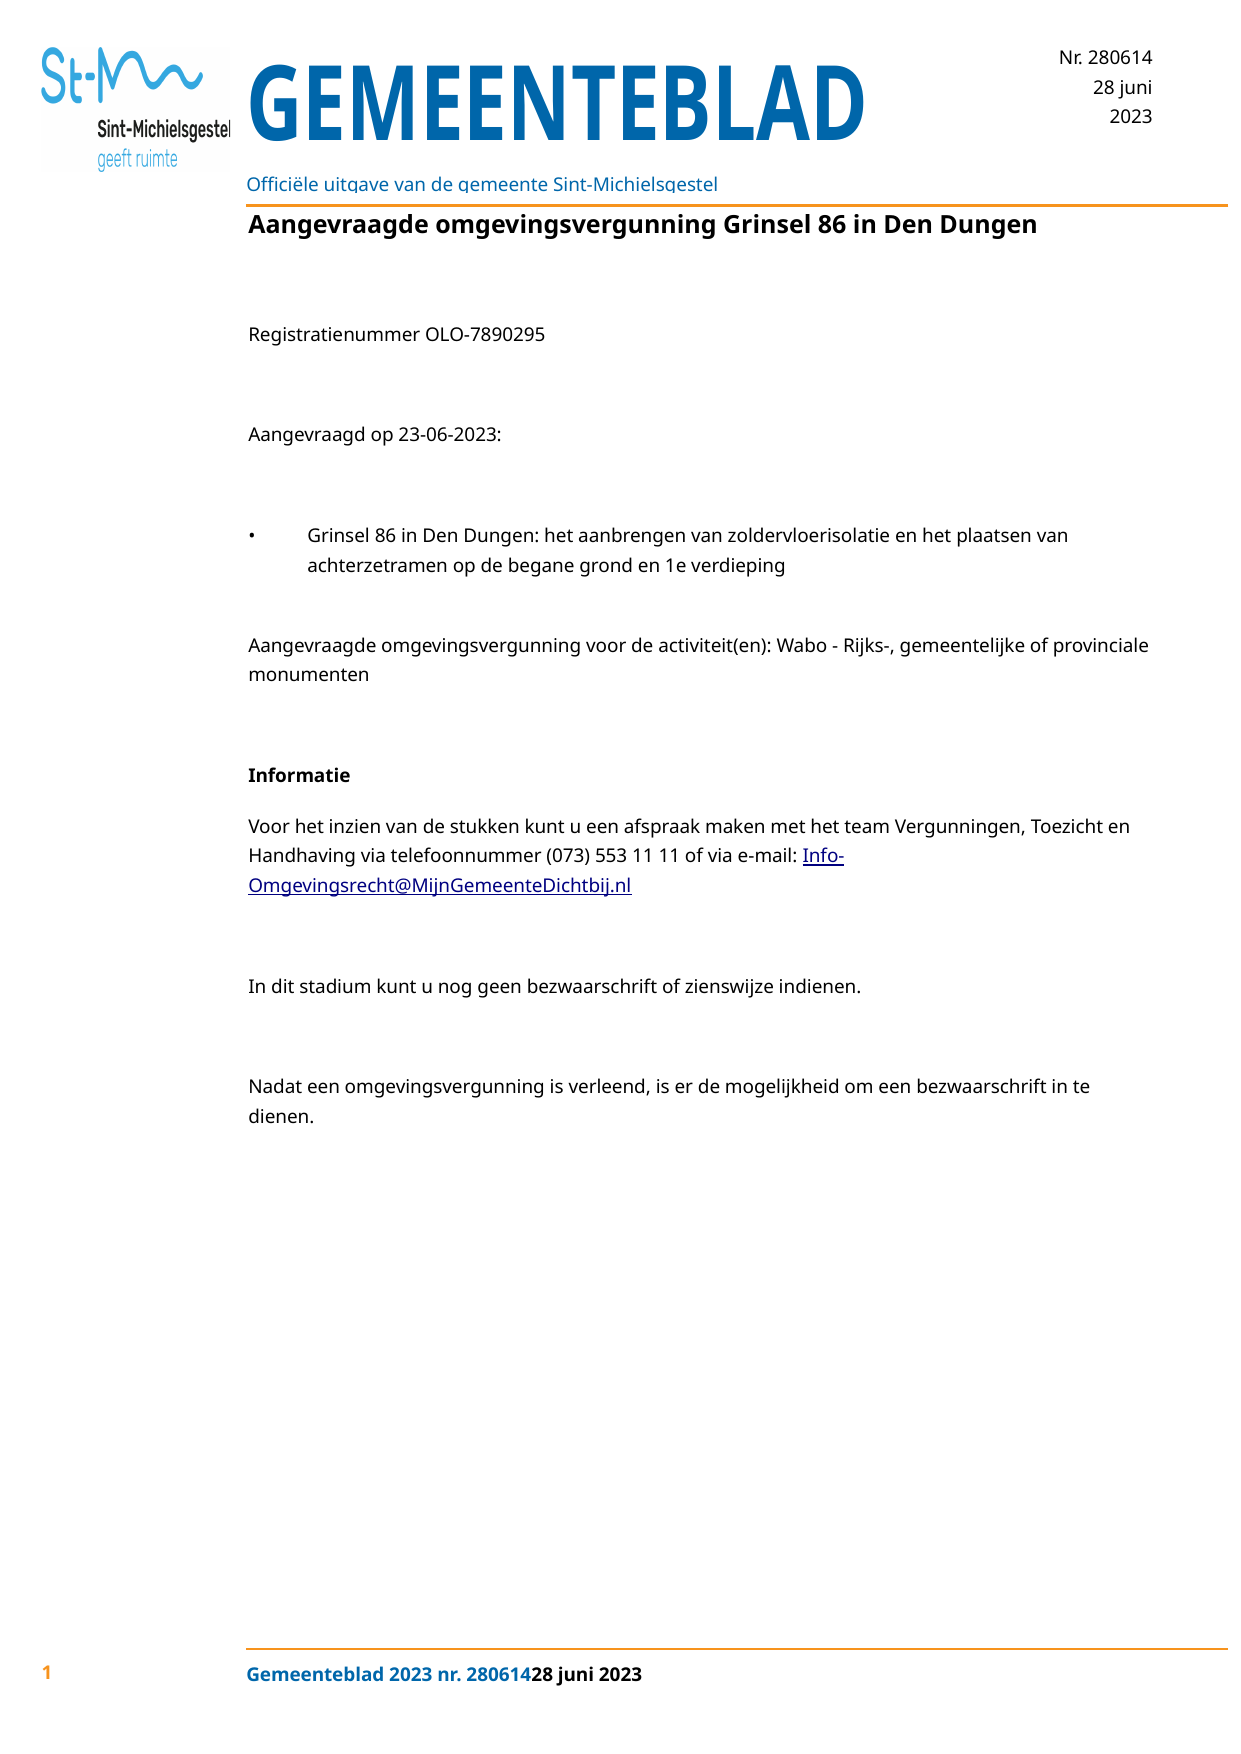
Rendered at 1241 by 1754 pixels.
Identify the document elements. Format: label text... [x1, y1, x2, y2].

text Voor het inzien van de stukken kunt u een afspraak maken met het team Vergunningen, Toezicht en Handhaving via telefoonnummer (073) 553 11 11 of via e-mail: Info-Omgevingsrecht@MijnGemeenteDichtbij.nl [248, 813, 1152, 898]
list Grinsel 86 in Den Dungen: het aanbrengen van zoldervloerisolatie en het plaatsen van achterzetramen op de begane grond en 1e verdieping [248, 522, 1152, 578]
text Aangevraagde omgevingsvergunning voor de activiteit(en): Wabo - Rijks-, gemeentelijke of provinciale monumenten [248, 632, 1152, 687]
text In dit stadium kunt u nog geen bezwaarschrift of zienswijze indienen. [248, 973, 1152, 998]
text Nadat een omgevingsvergunning is verleend, is er de mogelijkheid om een bezwaarschrift in te dienen. [248, 1074, 1152, 1129]
text Aangevraagde omgevingsvergunning Grinsel 86 in Den Dungen [248, 207, 1152, 241]
text Registratienummer OLO-7890295 [248, 321, 1152, 346]
text Aangevraagd op 23-06-2023: [248, 422, 1152, 447]
text Informatie [248, 762, 1152, 788]
picture [41, 47, 231, 172]
